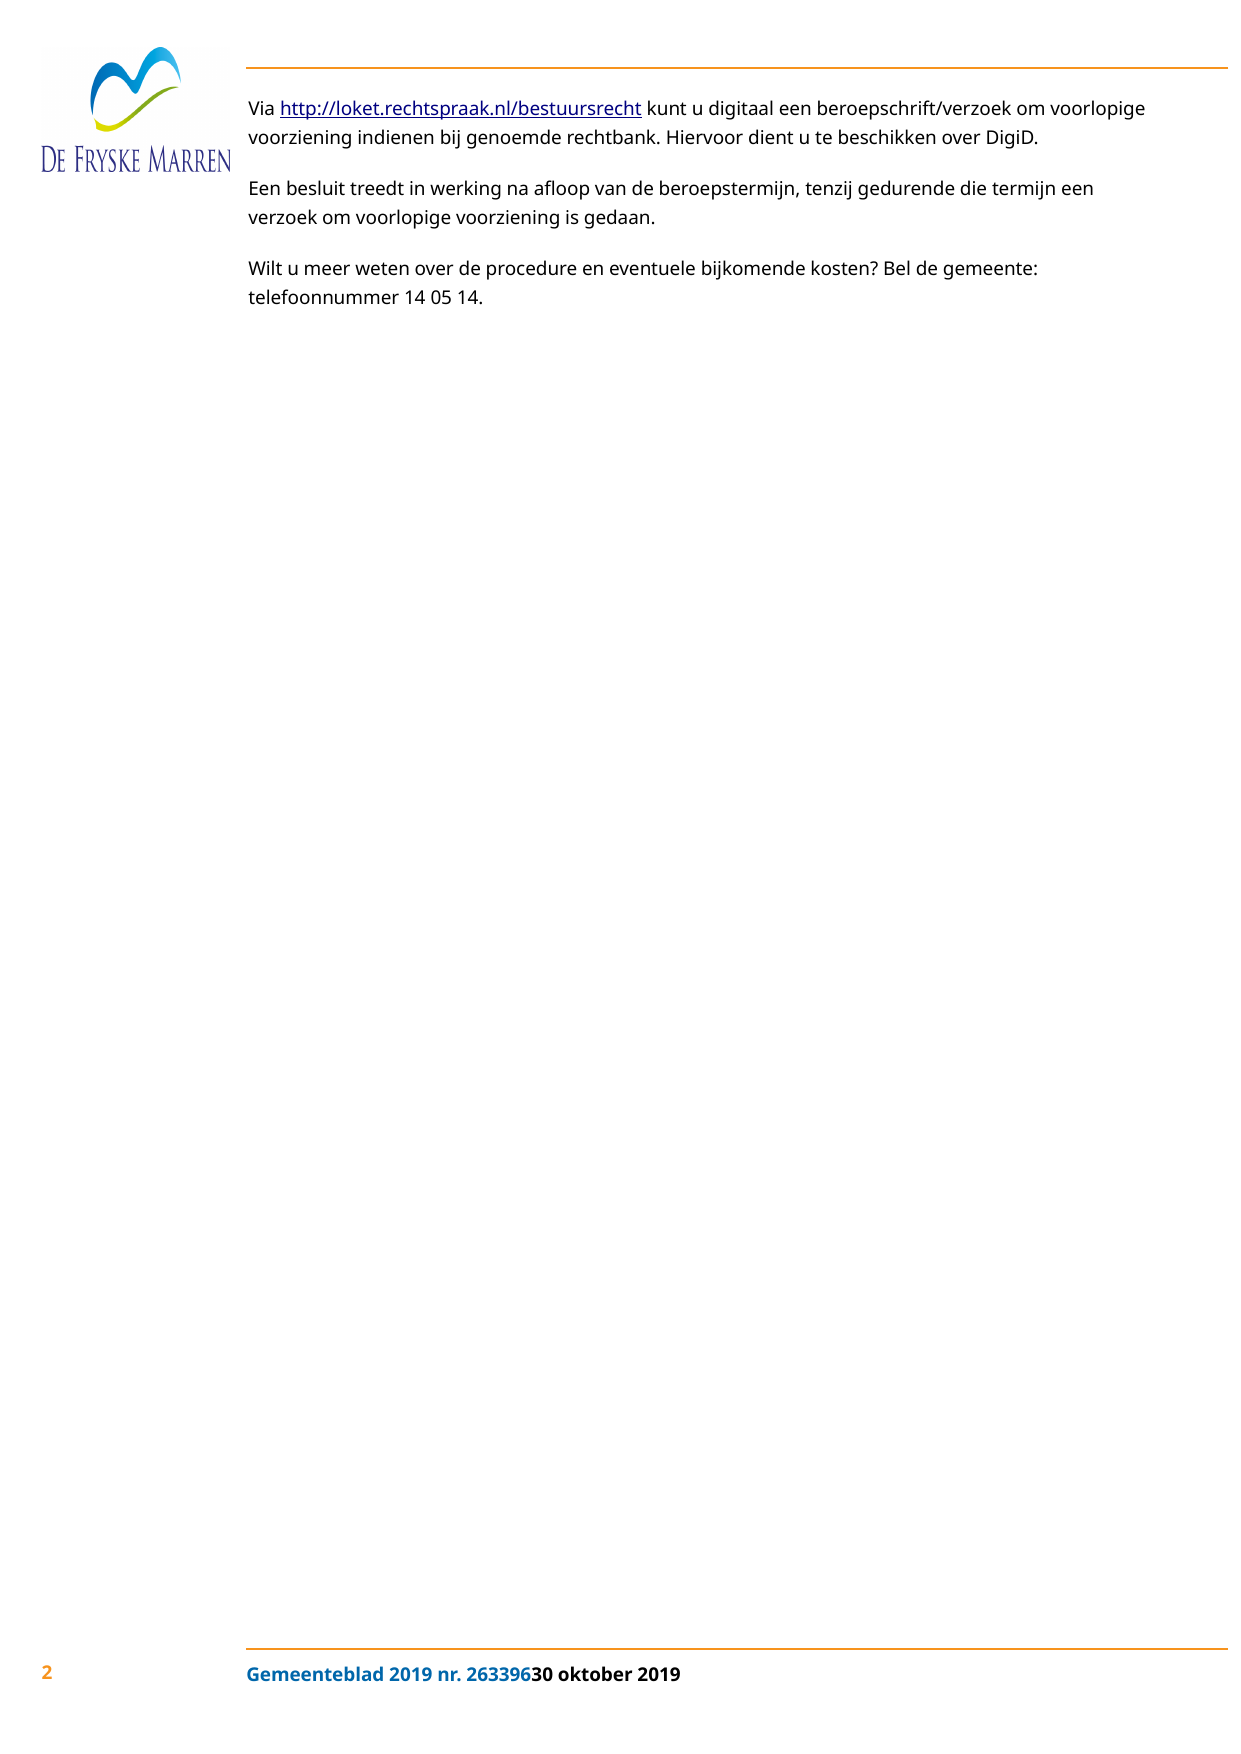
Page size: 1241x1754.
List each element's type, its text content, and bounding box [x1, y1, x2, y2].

picture [41, 47, 231, 172]
text Een besluit treedt in werking na afloop van de beroepstermijn, tenzij gedurende die termijn een verzoek om voorlopige voorziening is gedaan. [248, 175, 1152, 230]
text Wilt u meer weten over de procedure en eventuele bijkomende kosten? Bel de gemeente: telefoonnummer 14 05 14. [248, 255, 1152, 310]
text Via http://loket.rechtspraak.nl/bestuursrecht kunt u digitaal een beroepschrift/verzoek om voorlopige voorziening indienen bij genoemde rechtbank. Hiervoor dient u te beschikken over DigiD. [248, 95, 1152, 150]
